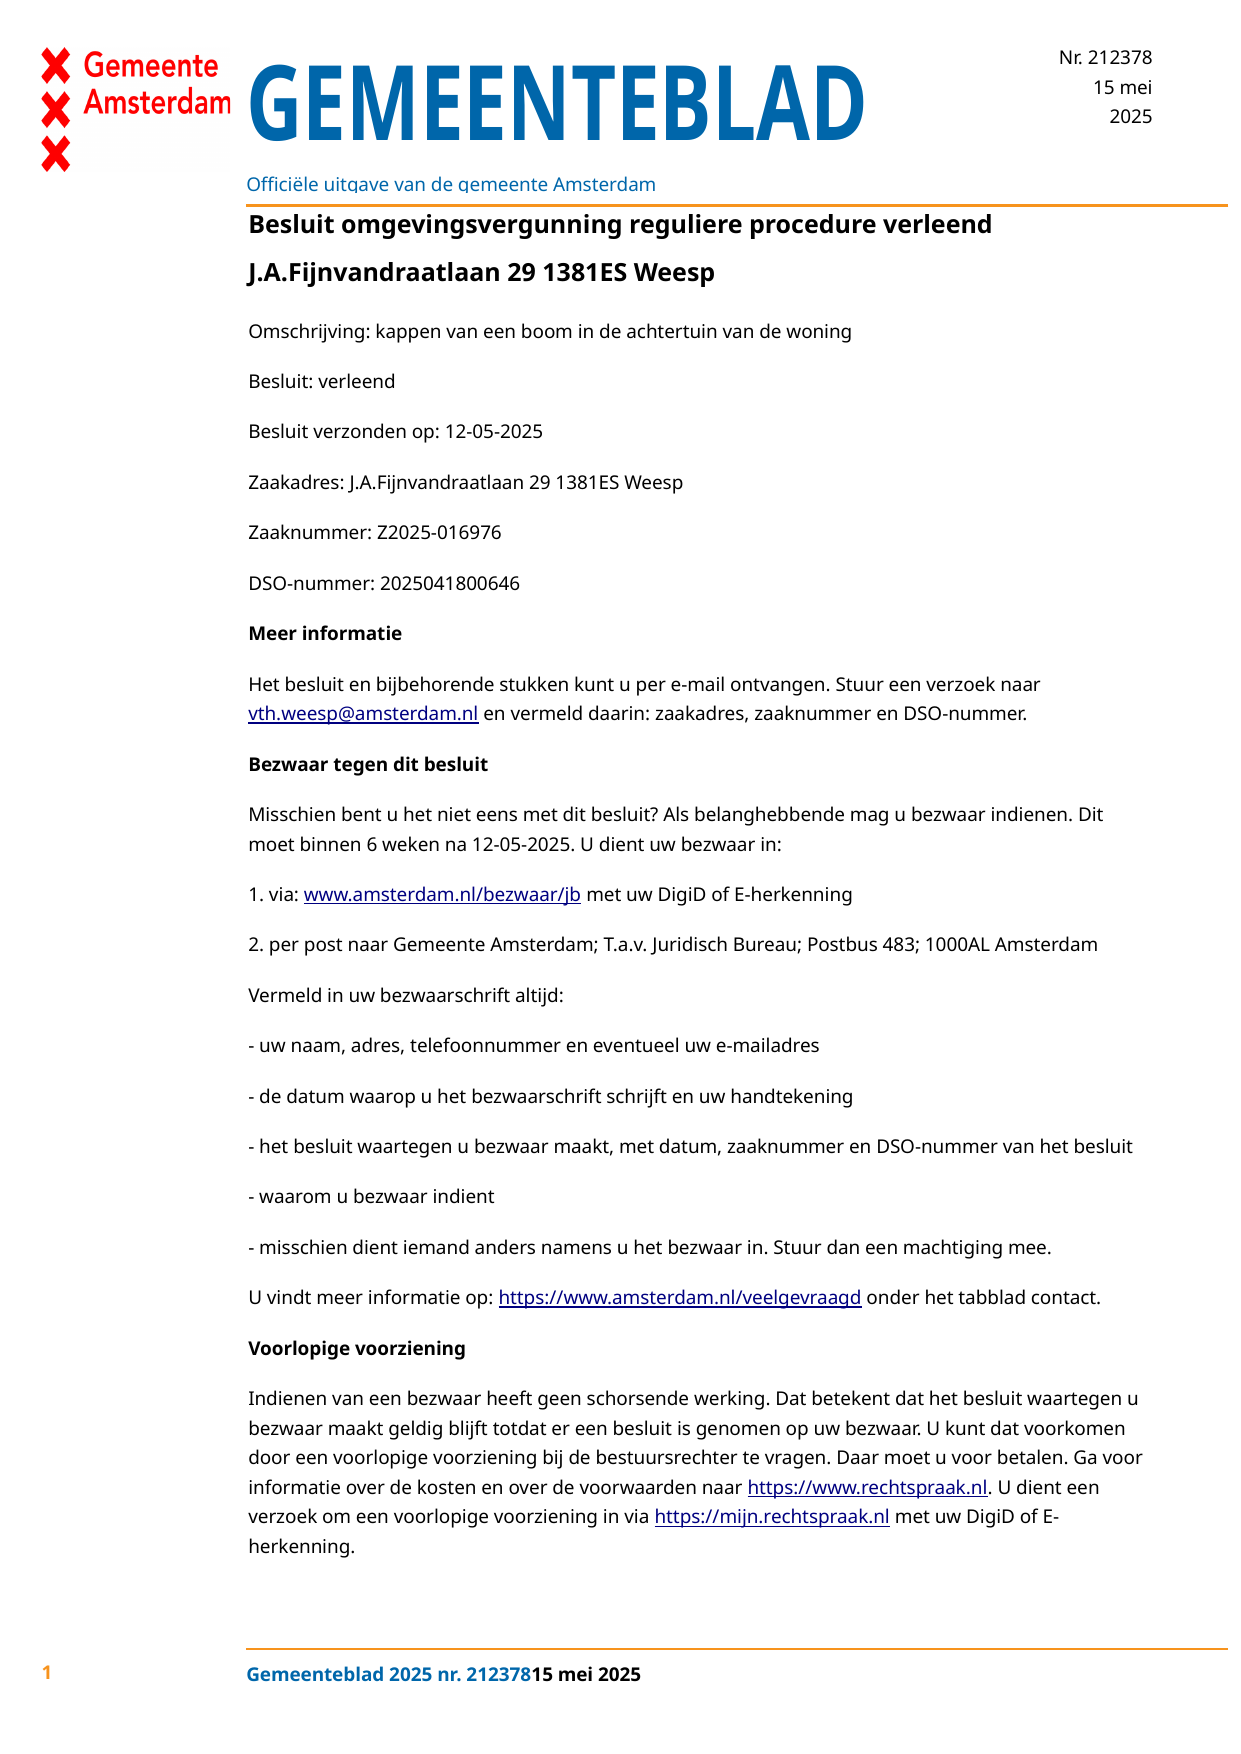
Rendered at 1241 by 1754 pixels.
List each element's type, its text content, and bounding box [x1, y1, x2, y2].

text Besluit verzonden op: 12-05-2025 [248, 419, 1152, 444]
text Voorlopige voorziening [248, 1335, 1152, 1361]
text - misschien dient iemand anders namens u het bezwaar in. Stuur dan een machtiging mee. [248, 1234, 1152, 1260]
picture [41, 47, 231, 172]
text - het besluit waartegen u bezwaar maakt, met datum, zaaknummer en DSO-nummer van het besluit [248, 1133, 1152, 1159]
text Omschrijving: kappen van een boom in de achtertuin van de woning [248, 318, 1152, 344]
text Zaakadres: J.A.Fijnvandraatlaan 29 1381ES Weesp [248, 469, 1152, 495]
text 1. via: www.amsterdam.nl/bezwaar/jb met uw DigiD of E-herkenning [248, 881, 1152, 907]
text Indienen van een bezwaar heeft geen schorsende werking. Dat betekent dat het besluit waartegen u bezwaar maakt geldig blijft totdat er een besluit is genomen op uw bezwaar. U kunt dat voorkomen door een voorlopige voorziening bij de bestuursrechter te vragen. Daar moet u voor betalen. Ga voor informatie over de kosten en over de voorwaarden naar https://www.rechtspraak.nl. U dient een verzoek om een voorlopige voorziening in via https://mijn.rechtspraak.nl met uw DigiD of E-herkenning. [248, 1385, 1152, 1559]
text DSO-nummer: 2025041800646 [248, 570, 1152, 596]
text Besluit omgevingsvergunning reguliere procedure verleend J.A.Fijnvandraatlaan 29 1381ES Weesp [248, 207, 1152, 288]
text Zaaknummer: Z2025-016976 [248, 519, 1152, 545]
text Besluit: verleend [248, 368, 1152, 394]
text Misschien bent u het niet eens met dit besluit? Als belanghebbende mag u bezwaar indienen. Dit moet binnen 6 weken na 12-05-2025. U dient uw bezwaar in: [248, 801, 1152, 857]
text - de datum waarop u het bezwaarschrift schrijft en uw handtekening [248, 1083, 1152, 1109]
text - waarom u bezwaar indient [248, 1184, 1152, 1209]
text Bezwaar tegen dit besluit [248, 751, 1152, 777]
text Vermeld in uw bezwaarschrift altijd: [248, 982, 1152, 1008]
text 2. per post naar Gemeente Amsterdam; T.a.v. Juridisch Bureau; Postbus 483; 1000AL Amsterdam [248, 932, 1152, 957]
text - uw naam, adres, telefoonnummer en eventueel uw e-mailadres [248, 1032, 1152, 1058]
text Meer informatie [248, 620, 1152, 646]
text Het besluit en bijbehorende stukken kunt u per e-mail ontvangen. Stuur een verzoek naar vth.weesp@amsterdam.nl en vermeld daarin: zaakadres, zaaknummer en DSO-nummer. [248, 671, 1152, 726]
text U vindt meer informatie op: https://www.amsterdam.nl/veelgevraagd onder het tabblad contact. [248, 1284, 1152, 1310]
